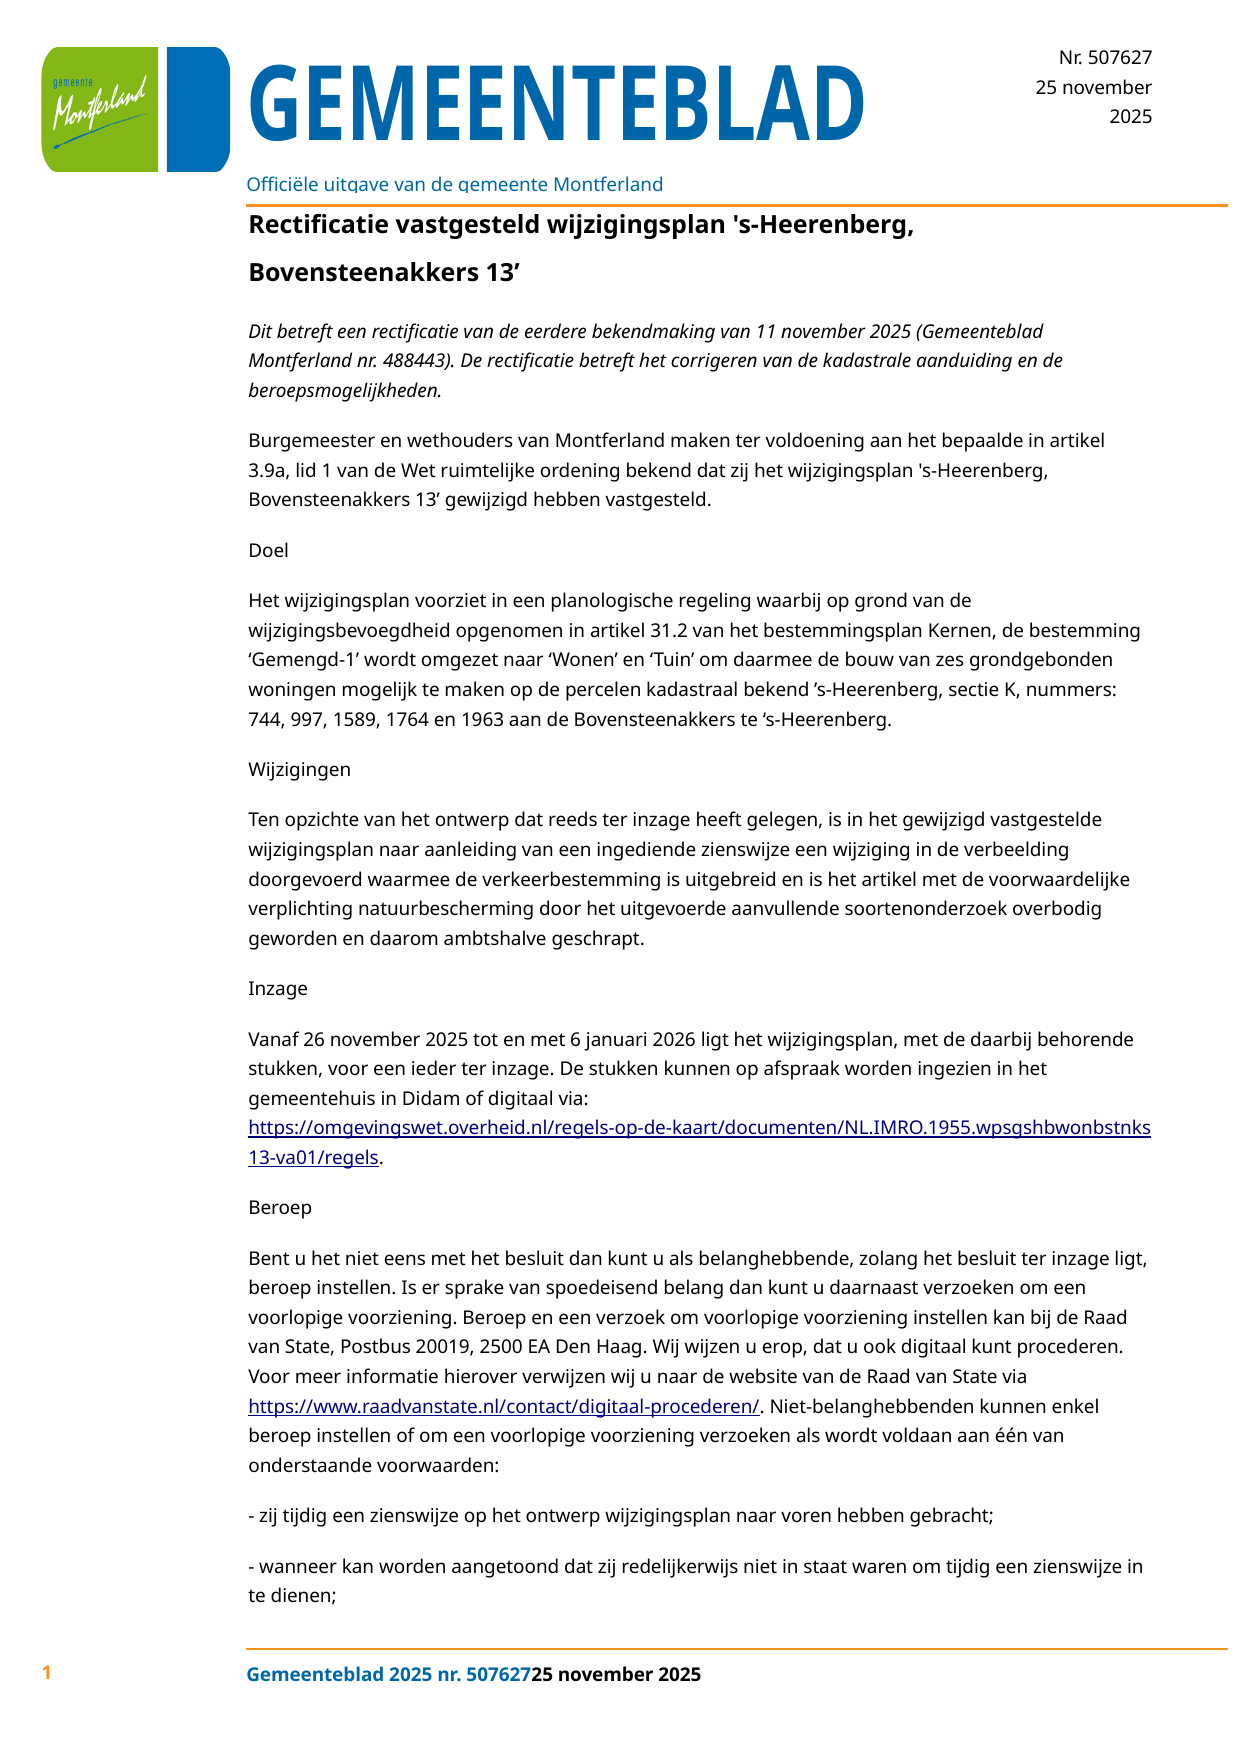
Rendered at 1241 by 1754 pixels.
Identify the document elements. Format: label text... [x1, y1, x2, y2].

text Het wijzigingsplan voorziet in een planologische regeling waarbij op grond van de wijzigingsbevoegdheid opgenomen in artikel 31.2 van het bestemmingsplan Kernen, de bestemming ‘Gemengd-1’ wordt omgezet naar ‘Wonen’ en ‘Tuin’ om daarmee de bouw van zes grondgebonden woningen mogelijk te maken op de percelen kadastraal bekend ’s-Heerenberg, sectie K, nummers: 744, 997, 1589, 1764 en 1963 aan de Bovensteenakkers te ‘s-Heerenberg. [248, 587, 1152, 732]
picture [41, 47, 231, 172]
text Vanaf 26 november 2025 tot en met 6 januari 2026 ligt het wijzigingsplan, met de daarbij behorende stukken, voor een ieder ter inzage. De stukken kunnen op afspraak worden ingezien in het gemeentehuis in Didam of digitaal via: https://omgevingswet.overheid.nl/regels-op-de-kaart/documenten/NL.IMRO.1955.wpsgshbwonbstnks13-va01/regels. [248, 1026, 1152, 1170]
text Dit betreft een rectificatie van de eerdere bekendmaking van 11 november 2025 (Gemeenteblad Montferland nr. 488443). De rectificatie betreft het corrigeren van de kadastrale aanduiding en de beroepsmogelijkheden. [248, 318, 1152, 403]
text Doel [248, 537, 1152, 563]
text Bent u het niet eens met het besluit dan kunt u als belanghebbende, zolang het besluit ter inzage ligt, beroep instellen. Is er sprake van spoedeisend belang dan kunt u daarnaast verzoeken om een voorlopige voorziening. Beroep en een verzoek om voorlopige voorziening instellen kan bij de Raad van State, Postbus 20019, 2500 EA Den Haag. Wij wijzen u erop, dat u ook digitaal kunt procederen. Voor meer informatie hierover verwijzen wij u naar de website van de Raad van State via https://www.raadvanstate.nl/contact/digitaal-procederen/. Niet-belanghebbenden kunnen enkel beroep instellen of om een voorlopige voorziening verzoeken als wordt voldaan aan één van onderstaande voorwaarden: [248, 1245, 1152, 1478]
text Rectificatie vastgesteld wijzigingsplan 's-Heerenberg, Bovensteenakkers 13’ [248, 207, 1152, 288]
text Ten opzichte van het ontwerp dat reeds ter inzage heeft gelegen, is in het gewijzigd vastgestelde wijzigingsplan naar aanleiding van een ingediende zienswijze een wijziging in de verbeelding doorgevoerd waarmee de verkeerbestemming is uitgebreid en is het artikel met de voorwaardelijke verplichting natuurbescherming door het uitgevoerde aanvullende soortenonderzoek overbodig geworden en daarom ambtshalve geschrapt. [248, 807, 1152, 951]
text - wanneer kan worden aangetoond dat zij redelijkerwijs niet in staat waren om tijdig een zienswijze in te dienen; [248, 1553, 1152, 1608]
text Inzage [248, 975, 1152, 1001]
text - zij tijdig een zienswijze op het ontwerp wijzigingsplan naar voren hebben gebracht; [248, 1502, 1152, 1528]
text Burgemeester en wethouders van Montferland maken ter voldoening aan het bepaalde in artikel 3.9a, lid 1 van de Wet ruimtelijke ordening bekend dat zij het wijzigingsplan 's-Heerenberg, Bovensteenakkers 13’ gewijzigd hebben vastgesteld. [248, 427, 1152, 512]
text Wijzigingen [248, 756, 1152, 782]
text Beroep [248, 1194, 1152, 1220]
